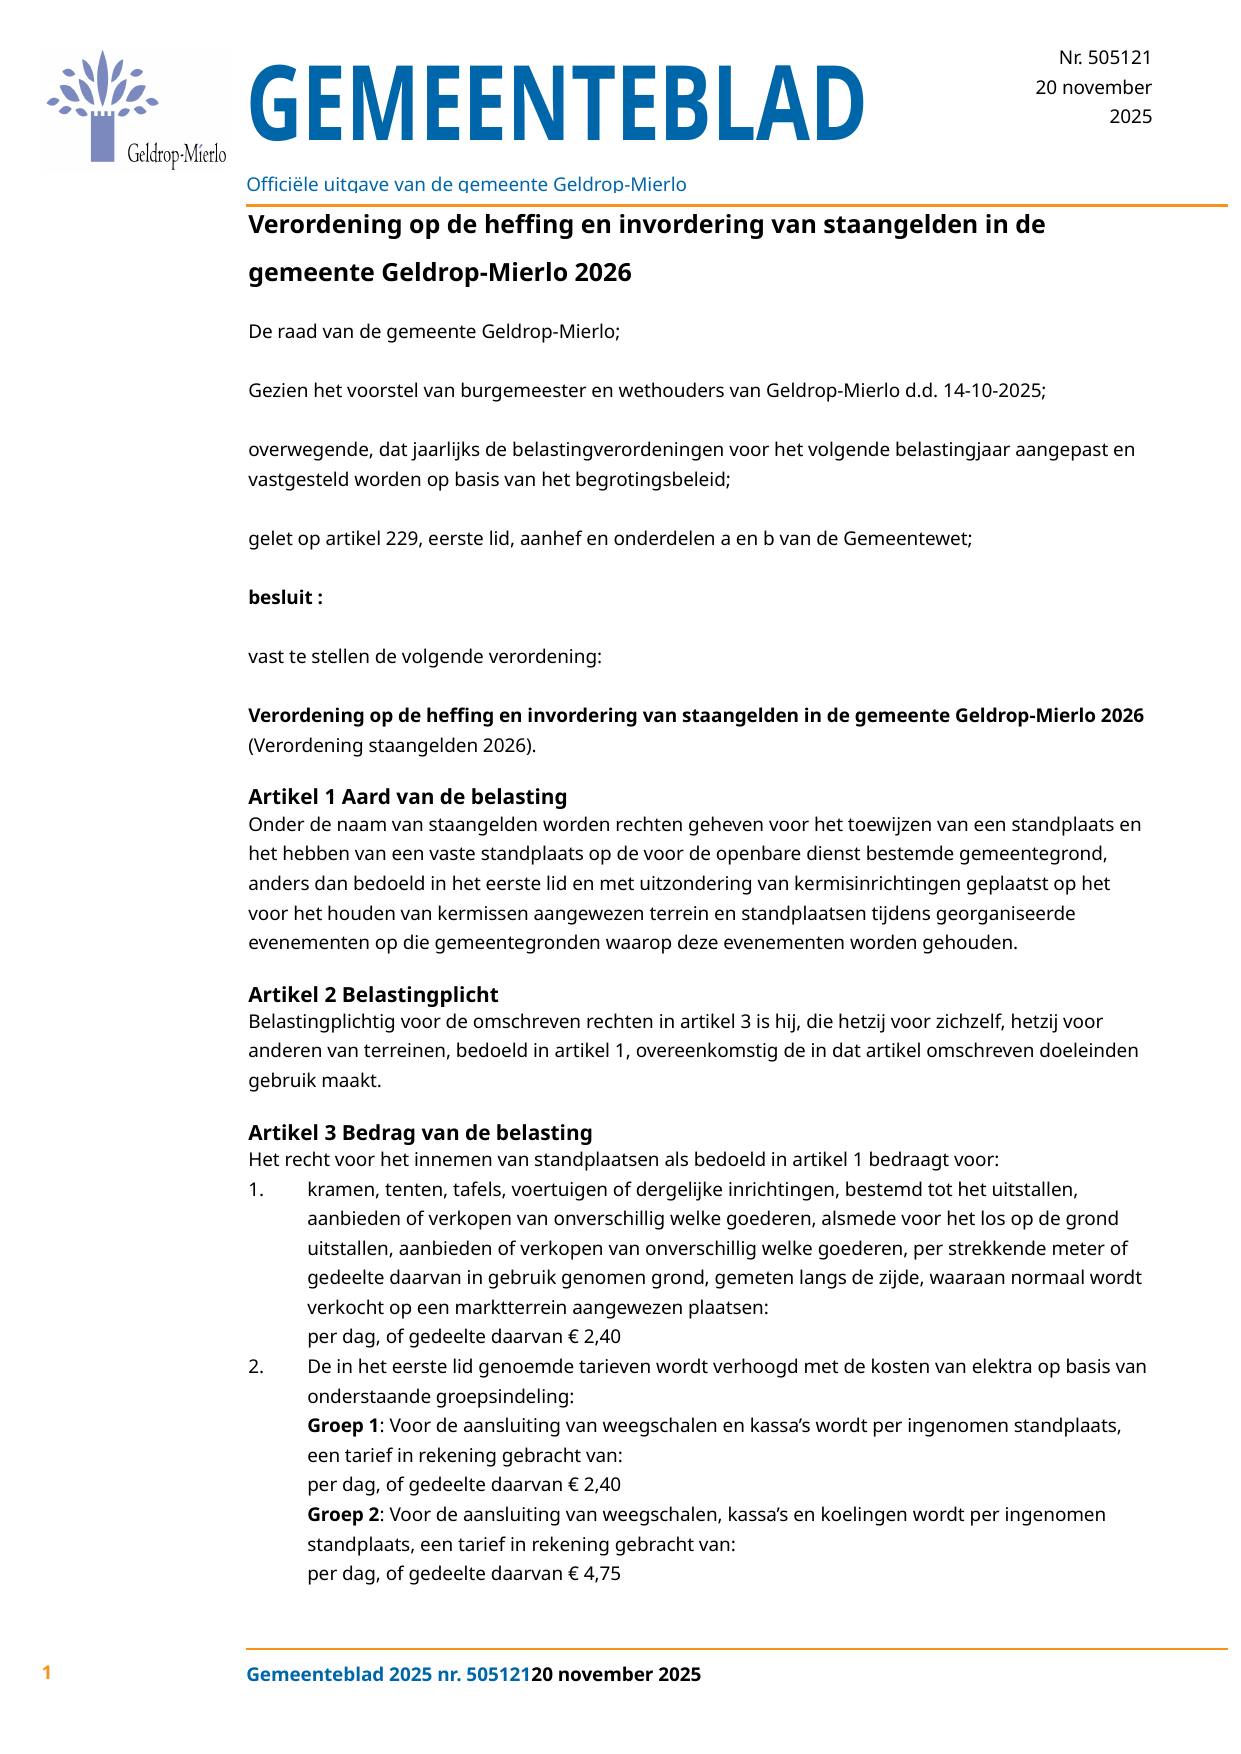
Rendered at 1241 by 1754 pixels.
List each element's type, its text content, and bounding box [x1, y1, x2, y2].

text De raad van de gemeente Geldrop-Mierlo; [248, 318, 1152, 344]
text Artikel 3 Bedrag van de belasting [248, 1118, 1152, 1146]
picture [41, 47, 231, 172]
text (Verordening staangelden 2026). [248, 732, 1152, 758]
list per dag, of gedeelte daarvan € 4,75 [248, 1560, 1152, 1586]
text Gezien het voorstel van burgemeester en wethouders van Geldrop-Mierlo d.d. 14-10-2025; [248, 377, 1152, 403]
list kramen, tenten, tafels, voertuigen of dergelijke inrichtingen, bestemd tot het uitstallen, aanbieden of verkopen van onverschillig welke goederen, alsmede voor het los op de grond uitstallen, aanbieden of verkopen van onverschillig welke goederen, per strekkende meter of gedeelte daarvan in gebruik genomen grond, gemeten langs de zijde, waaraan normaal wordt verkocht op een marktterrein aangewezen plaatsen: [248, 1176, 1152, 1320]
text Artikel 1 Aard van de belasting [248, 782, 1152, 811]
text Belastingplichtig voor de omschreven rechten in artikel 3 is hij, die hetzij voor zichzelf, hetzij voor anderen van terreinen, bedoeld in artikel 1, overeenkomstig de in dat artikel omschreven doeleinden gebruik maakt. [248, 1008, 1152, 1093]
list per dag, of gedeelte daarvan € 2,40 [248, 1472, 1152, 1497]
text besluit : [248, 584, 1152, 610]
text Artikel 2 Belastingplicht [248, 980, 1152, 1008]
list De in het eerste lid genoemde tarieven wordt verhoogd met de kosten van elektra op basis van onderstaande groepsindeling: [248, 1353, 1152, 1408]
list Groep 2: Voor de aansluiting van weegschalen, kassa’s en koelingen wordt per ingenomen standplaats, een tarief in rekening gebracht van: [248, 1501, 1152, 1556]
text Het recht voor het innemen van standplaatsen als bedoeld in artikel 1 bedraagt voor: [248, 1146, 1152, 1172]
text overwegende, dat jaarlijks de belastingverordeningen voor het volgende belastingjaar aangepast en vastgesteld worden op basis van het begrotingsbeleid; [248, 436, 1152, 492]
text Verordening op de heffing en invordering van staangelden in de gemeente Geldrop-Mierlo 2026 [248, 702, 1152, 728]
list Groep 1: Voor de aansluiting van weegschalen en kassa’s wordt per ingenomen standplaats, een tarief in rekening gebracht van: [248, 1412, 1152, 1468]
text Onder de naam van staangelden worden rechten geheven voor het toewijzen van een standplaats en het hebben van een vaste standplaats op de voor de openbare dienst bestemde gemeentegrond, anders dan bedoeld in het eerste lid en met uitzondering van kermisinrichtingen geplaatst op het voor het houden van kermissen aangewezen terrein en standplaatsen tijdens georganiseerde evenementen op die gemeentegronden waarop deze evenementen worden gehouden. [248, 811, 1152, 955]
text gelet op artikel 229, eerste lid, aanhef en onderdelen a en b van de Gemeentewet; [248, 525, 1152, 551]
text Verordening op de heffing en invordering van staangelden in de gemeente Geldrop-Mierlo 2026 [248, 207, 1152, 288]
text vast te stellen de volgende verordening: [248, 643, 1152, 669]
list per dag, of gedeelte daarvan € 2,40 [248, 1324, 1152, 1349]
